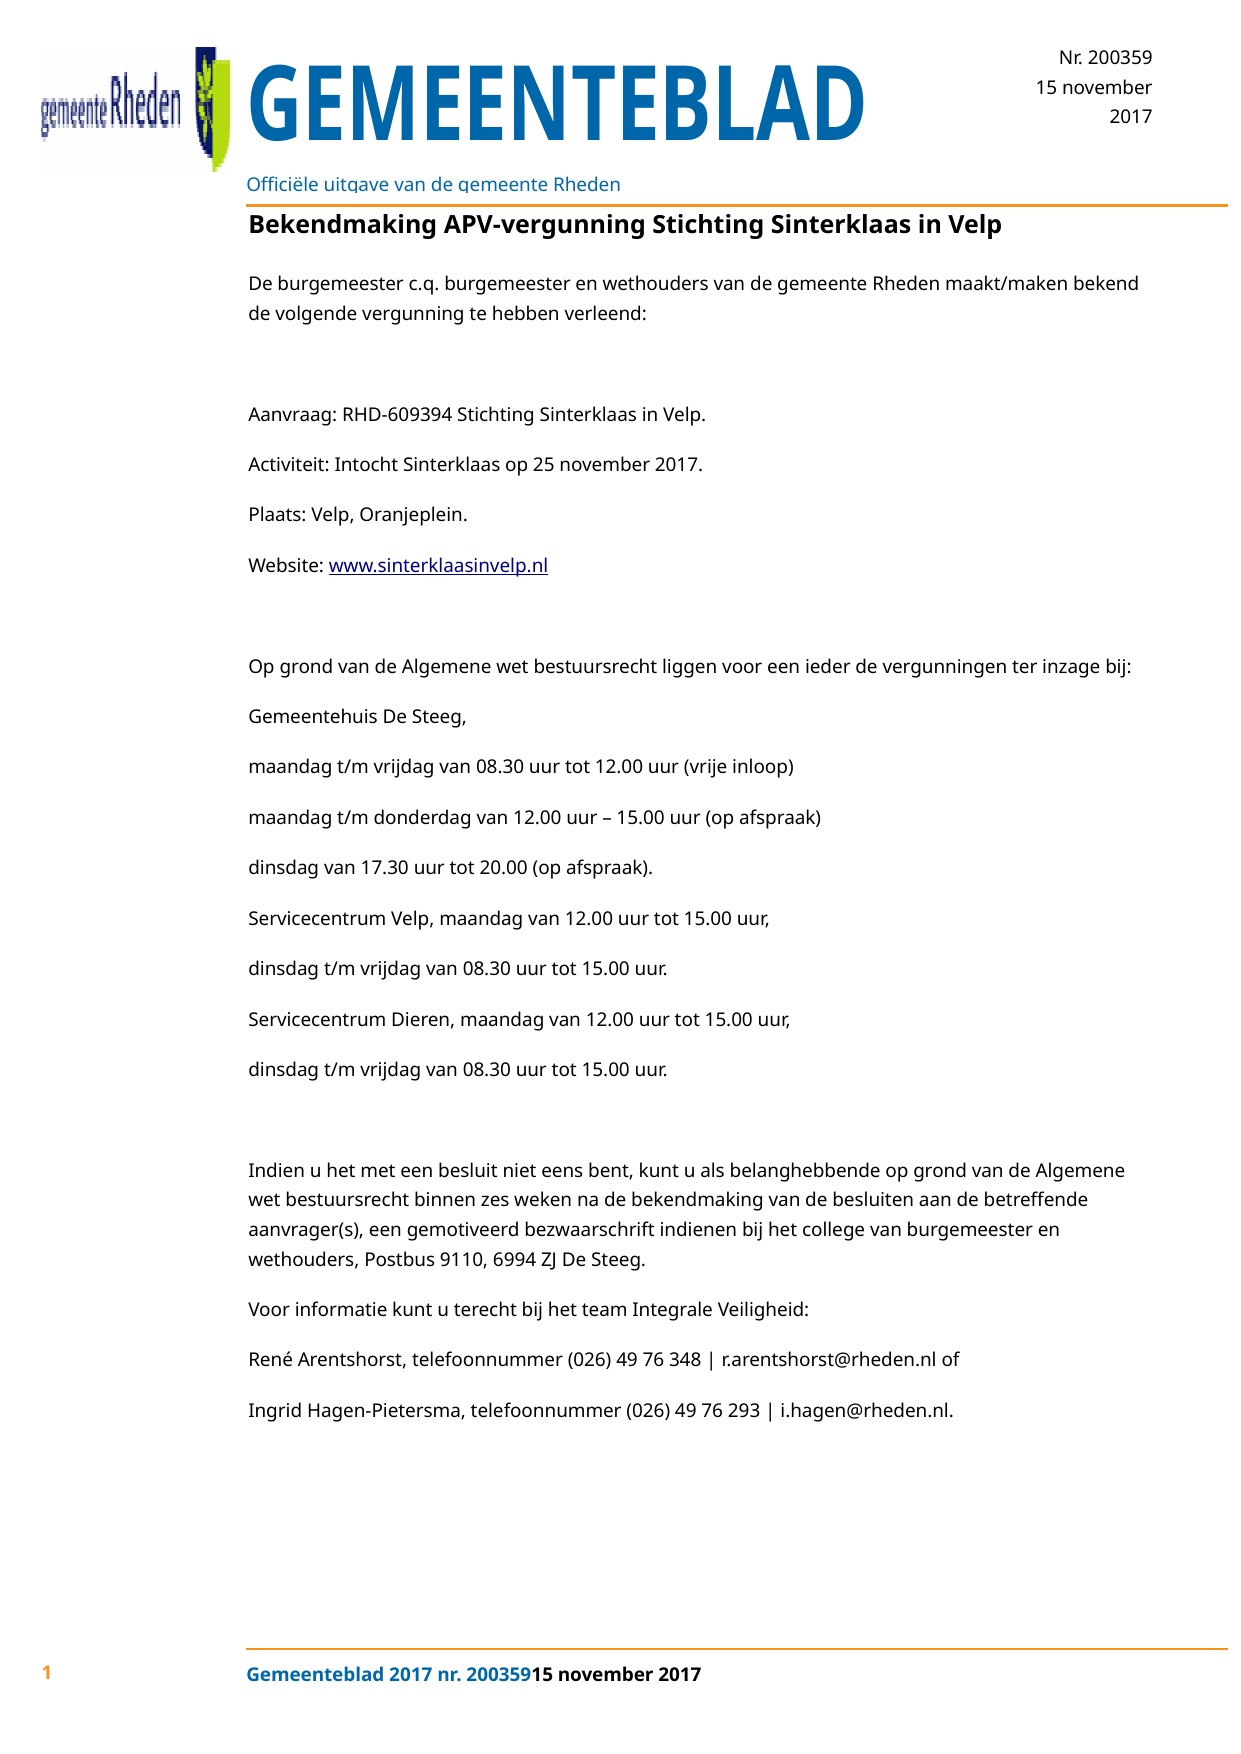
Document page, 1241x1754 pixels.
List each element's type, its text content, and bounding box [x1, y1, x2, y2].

text dinsdag van 17.30 uur tot 20.00 (op afspraak). [248, 854, 1152, 880]
text Servicecentrum Dieren, maandag van 12.00 uur tot 15.00 uur, [248, 1006, 1152, 1031]
text De burgemeester c.q. burgemeester en wethouders van de gemeente Rheden maakt/maken bekend de volgende vergunning te hebben verleend: [248, 270, 1152, 326]
text Gemeentehuis De Steeg, [248, 703, 1152, 729]
picture [41, 47, 231, 172]
text maandag t/m donderdag van 12.00 uur – 15.00 uur (op afspraak) [248, 804, 1152, 830]
text Servicecentrum Velp, maandag van 12.00 uur tot 15.00 uur, [248, 905, 1152, 931]
text Website: www.sinterklaasinvelp.nl [248, 552, 1152, 578]
text René Arentshorst, telefoonnummer (026) 49 76 348 | r.arentshorst@rheden.nl of [248, 1347, 1152, 1372]
text maandag t/m vrijdag van 08.30 uur tot 12.00 uur (vrije inloop) [248, 754, 1152, 779]
text Ingrid Hagen-Pietersma, telefoonnummer (026) 49 76 293 | i.hagen@rheden.nl. [248, 1397, 1152, 1423]
text Op grond van de Algemene wet bestuursrecht liggen voor een ieder de vergunningen ter inzage bij: [248, 653, 1152, 678]
text Aanvraag: RHD-609394 Stichting Sinterklaas in Velp. [248, 401, 1152, 426]
text Indien u het met een besluit niet eens bent, kunt u als belanghebbende op grond van de Algemene wet bestuursrecht binnen zes weken na de bekendmaking van de besluiten aan de betreffende aanvrager(s), een gemotiveerd bezwaarschrift indienen bij het college van burgemeester en wethouders, Postbus 9110, 6994 ZJ De Steeg. [248, 1157, 1152, 1271]
text dinsdag t/m vrijdag van 08.30 uur tot 15.00 uur. [248, 1056, 1152, 1082]
text dinsdag t/m vrijdag van 08.30 uur tot 15.00 uur. [248, 955, 1152, 981]
text Bekendmaking APV-vergunning Stichting Sinterklaas in Velp [248, 207, 1152, 241]
text Plaats: Velp, Oranjeplein. [248, 502, 1152, 527]
text Voor informatie kunt u terecht bij het team Integrale Veiligheid: [248, 1296, 1152, 1322]
text Activiteit: Intocht Sinterklaas op 25 november 2017. [248, 451, 1152, 477]
